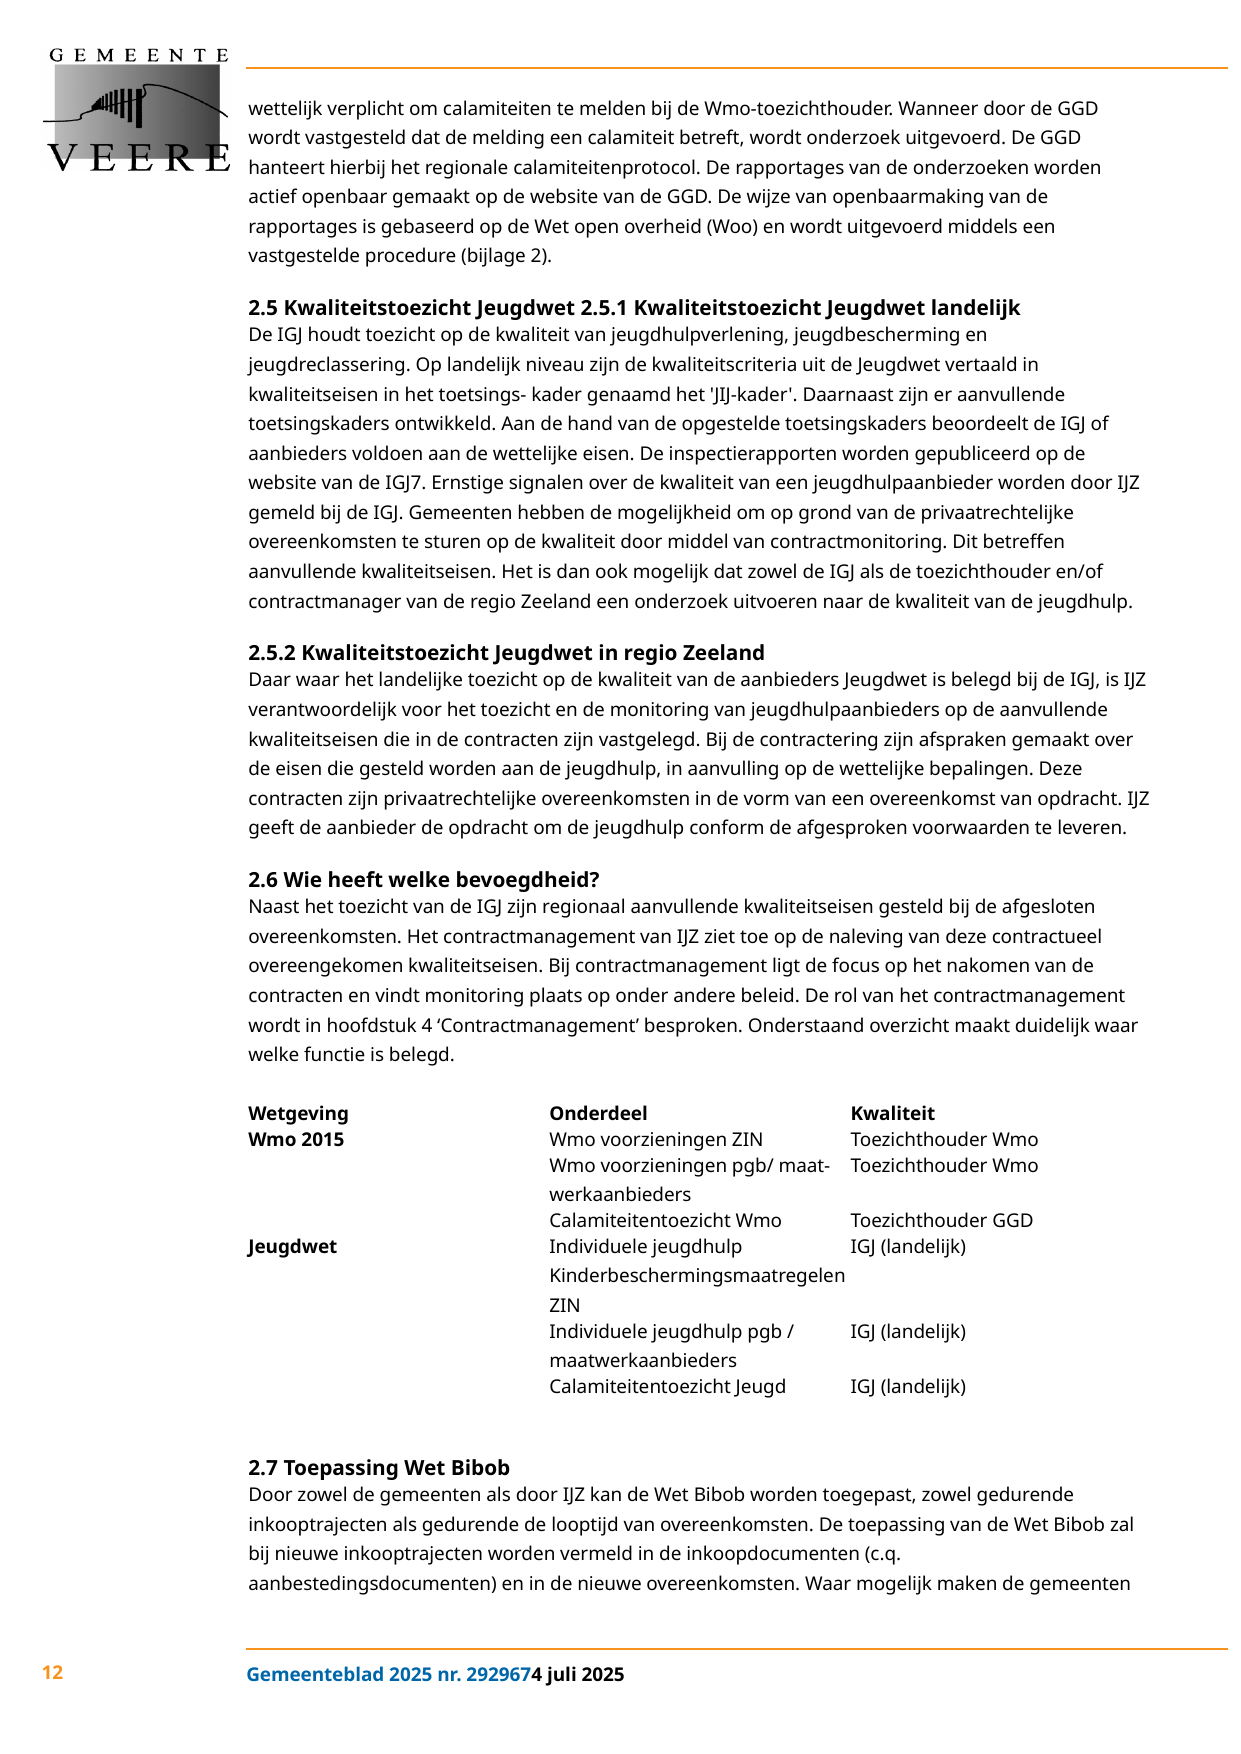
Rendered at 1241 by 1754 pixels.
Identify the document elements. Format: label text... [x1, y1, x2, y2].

text Door zowel de gemeenten als door IJZ kan de Wet Bibob worden toegepast, zowel gedurende inkooptrajecten als gedurende de looptijd van overeenkomsten. De toepassing van de Wet Bibob zal bij nieuwe inkooptrajecten worden vermeld in de inkoopdocumenten (c.q. aanbestedingsdocumenten) en in de nieuwe overeenkomsten. Waar mogelijk maken de gemeenten [248, 1481, 1152, 1596]
text Naast het toezicht van de IGJ zijn regionaal aanvullende kwaliteitseisen gesteld bij de afgesloten overeenkomsten. Het contractmanagement van IJZ ziet toe op de naleving van deze contractueel overeengekomen kwaliteitseisen. Bij contractmanagement ligt de focus op het nakomen van de contracten en vindt monitoring plaats op onder andere beleid. De rol van het contractmanagement wordt in hoofdstuk 4 ‘Contractmanagement’ besproken. Onderstaand overzicht maakt duidelijk waar welke functie is belegd. [248, 893, 1152, 1067]
text wettelijk verplicht om calamiteiten te melden bij de Wmo-toezichthouder. Wanneer door de GGD wordt vastgesteld dat de melding een calamiteit betreft, wordt onderzoek uitgevoerd. De GGD hanteert hierbij het regionale calamiteitenprotocol. De rapportages van de onderzoeken worden actief openbaar gemaakt op de website van de GGD. De wijze van openbaarmaking van de rapportages is gebaseerd op de Wet open overheid (Woo) en wordt uitgevoerd middels een vastgestelde procedure (bijlage 2). [248, 95, 1152, 268]
table_cell Wmo voorzieningen ZIN [549, 1126, 850, 1152]
table_cell IGJ (landelijk) [850, 1233, 1152, 1318]
table_header Onderdeel [549, 1101, 850, 1126]
table_cell [248, 1152, 549, 1207]
table_cell IGJ (landelijk) [850, 1373, 1152, 1399]
text 2.5 Kwaliteitstoezicht Jeugdwet 2.5.1 Kwaliteitstoezicht Jeugdwet landelijk [248, 293, 1152, 322]
table_cell Wmo voorzieningen pgb/ maat-werkaanbieders [549, 1152, 850, 1207]
text 2.7 Toepassing Wet Bibob [248, 1453, 1152, 1481]
table_cell Toezichthouder Wmo [850, 1152, 1152, 1207]
table_cell Individuele jeugdhulp pgb / maatwerkaanbieders [549, 1318, 850, 1373]
table_cell [248, 1318, 549, 1373]
picture [41, 47, 231, 172]
table_cell [248, 1373, 549, 1399]
text 2.6 Wie heeft welke bevoegdheid? [248, 865, 1152, 893]
table_cell Toezichthouder GGD [850, 1208, 1152, 1233]
table_cell Toezichthouder Wmo [850, 1126, 1152, 1152]
table_cell Jeugdwet [248, 1233, 549, 1318]
table_cell IGJ (landelijk) [850, 1318, 1152, 1373]
table_cell Wmo 2015 [248, 1126, 549, 1152]
text 2.5.2 Kwaliteitstoezicht Jeugdwet in regio Zeeland [248, 638, 1152, 667]
table_cell Calamiteitentoezicht Jeugd [549, 1373, 850, 1399]
text De IGJ houdt toezicht op de kwaliteit van jeugdhulpverlening, jeugdbescherming en jeugdreclassering. Op landelijk niveau zijn de kwaliteitscriteria uit de Jeugdwet vertaald in kwaliteitseisen in het toetsings- kader genaamd het 'JIJ-kader'. Daarnaast zijn er aanvullende toetsingskaders ontwikkeld. Aan de hand van de opgestelde toetsingskaders beoordeelt de IGJ of aanbieders voldoen aan de wettelijke eisen. De inspectierapporten worden gepubliceerd op de website van de IGJ7. Ernstige signalen over de kwaliteit van een jeugdhulpaanbieder worden door IJZ gemeld bij de IGJ. Gemeenten hebben de mogelijkheid om op grond van de privaatrechtelijke overeenkomsten te sturen op de kwaliteit door middel van contractmonitoring. Dit betreffen aanvullende kwaliteitseisen. Het is dan ook mogelijk dat zowel de IGJ als de toezichthouder en/of contractmanager van de regio Zeeland een onderzoek uitvoeren naar de kwaliteit van de jeugdhulp. [248, 322, 1152, 613]
text Daar waar het landelijke toezicht op de kwaliteit van de aanbieders Jeugdwet is belegd bij de IGJ, is IJZ verantwoordelijk voor het toezicht en de monitoring van jeugdhulpaanbieders op de aanvullende kwaliteitseisen die in de contracten zijn vastgelegd. Bij de contractering zijn afspraken gemaakt over de eisen die gesteld worden aan de jeugdhulp, in aanvulling op de wettelijke bepalingen. Deze contracten zijn privaatrechtelijke overeenkomsten in de vorm van een overeenkomst van opdracht. IJZ geeft de aanbieder de opdracht om de jeugdhulp conform de afgesproken voorwaarden te leveren. [248, 667, 1152, 840]
table_header Kwaliteit [850, 1101, 1152, 1126]
table_cell [248, 1208, 549, 1233]
table_cell Calamiteitentoezicht Wmo [549, 1208, 850, 1233]
table_header Wetgeving [248, 1101, 549, 1126]
table_cell Individuele jeugdhulp Kinderbeschermingsmaatregelen ZIN [549, 1233, 850, 1318]
